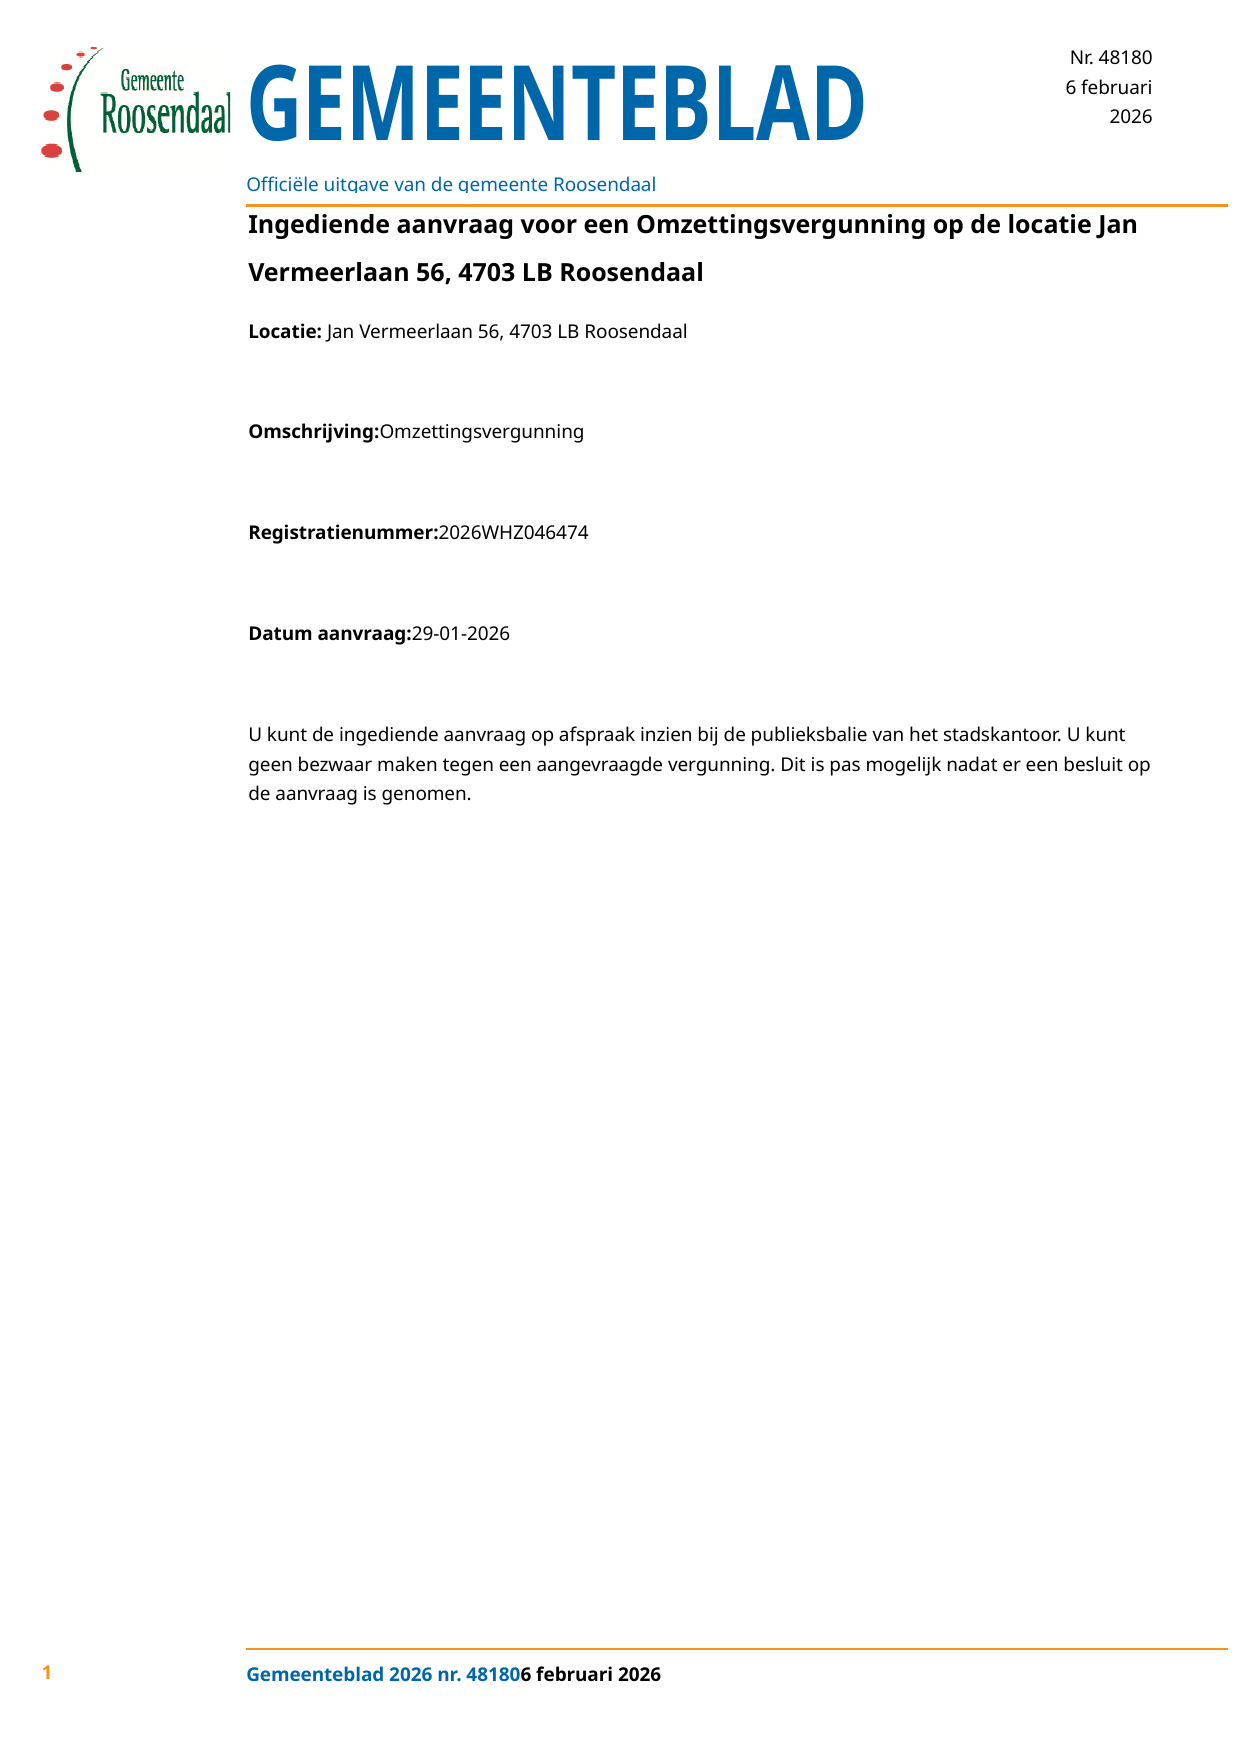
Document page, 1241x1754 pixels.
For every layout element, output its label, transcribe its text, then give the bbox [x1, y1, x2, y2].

picture [41, 47, 231, 172]
text Omschrijving:Omzettingsvergunning [248, 419, 1152, 444]
text U kunt de ingediende aanvraag op afspraak inzien bij de publieksbalie van het stadskantoor. U kunt geen bezwaar maken tegen een aangevraagde vergunning. Dit is pas mogelijk nadat er een besluit op de aanvraag is genomen. [248, 721, 1152, 806]
text Locatie: Jan Vermeerlaan 56, 4703 LB Roosendaal [248, 318, 1152, 344]
text Datum aanvraag:29-01-2026 [248, 620, 1152, 646]
text Ingediende aanvraag voor een Omzettingsvergunning op de locatie Jan Vermeerlaan 56, 4703 LB Roosendaal [248, 207, 1152, 288]
text Registratienummer:2026WHZ046474 [248, 519, 1152, 545]
